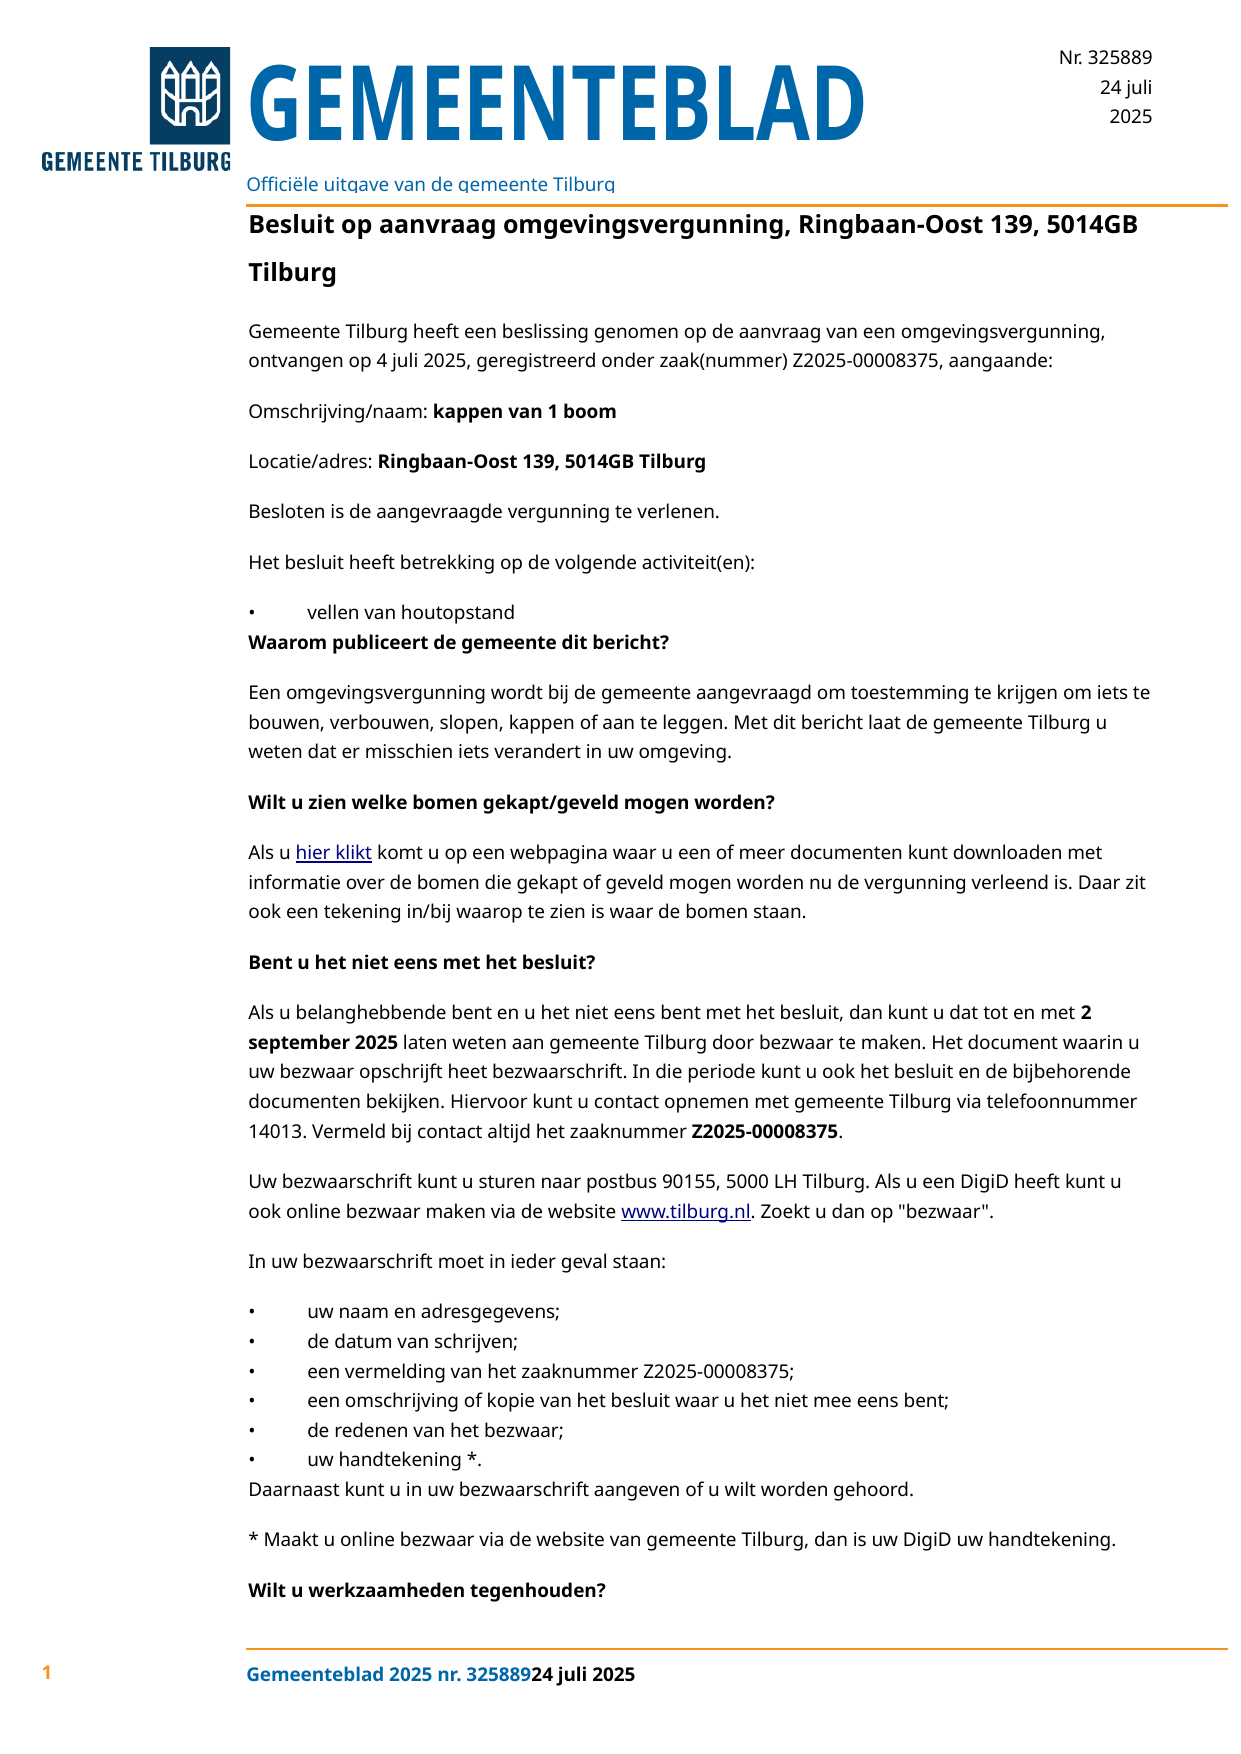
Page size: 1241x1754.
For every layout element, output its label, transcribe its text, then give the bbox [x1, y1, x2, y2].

text Omschrijving/naam: kappen van 1 boom [248, 398, 1152, 424]
list de datum van schrijven; [248, 1328, 1152, 1354]
list de redenen van het bezwaar; [248, 1417, 1152, 1443]
text Bent u het niet eens met het besluit? [248, 949, 1152, 975]
text * Maakt u online bezwaar via de website van gemeente Tilburg, dan is uw DigiD uw handtekening. [248, 1527, 1152, 1552]
text Locatie/adres: Ringbaan-Oost 139, 5014GB Tilburg [248, 448, 1152, 474]
text Het besluit heeft betrekking op de volgende activiteit(en): [248, 549, 1152, 575]
list uw naam en adresgegevens; [248, 1299, 1152, 1324]
list een omschrijving of kopie van het besluit waar u het niet mee eens bent; [248, 1387, 1152, 1413]
list vellen van houtopstand [248, 599, 1152, 625]
list uw handtekening *. [248, 1447, 1152, 1472]
text Wilt u werkzaamheden tegenhouden? [248, 1577, 1152, 1603]
text Gemeente Tilburg heeft een beslissing genomen op de aanvraag van een omgevingsvergunning, ontvangen op 4 juli 2025, geregistreerd onder zaak(nummer) Z2025-00008375, aangaande: [248, 318, 1152, 373]
text Wilt u zien welke bomen gekapt/geveld mogen worden? [248, 789, 1152, 815]
text Besluit op aanvraag omgevingsvergunning, Ringbaan-Oost 139, 5014GB Tilburg [248, 207, 1152, 288]
list een vermelding van het zaaknummer Z2025-00008375; [248, 1358, 1152, 1384]
picture [41, 47, 231, 172]
text Als u belanghebbende bent en u het niet eens bent met het besluit, dan kunt u dat tot en met 2 september 2025 laten weten aan gemeente Tilburg door bezwaar te maken. Het document waarin u uw bezwaar opschrijft heet bezwaarschrift. In die periode kunt u ook het besluit en de bijbehorende documenten bekijken. Hiervoor kunt u contact opnemen met gemeente Tilburg via telefoonnummer 14013. Vermeld bij contact altijd het zaaknummer Z2025-00008375. [248, 999, 1152, 1144]
text Besloten is de aangevraagde vergunning te verlenen. [248, 499, 1152, 524]
text Uw bezwaarschrift kunt u sturen naar postbus 90155, 5000 LH Tilburg. Als u een DigiD heeft kunt u ook online bezwaar maken via de website www.tilburg.nl. Zoekt u dan op "bezwaar". [248, 1168, 1152, 1224]
text Waarom publiceert de gemeente dit bericht? [248, 629, 1152, 655]
text In uw bezwaarschrift moet in ieder geval staan: [248, 1248, 1152, 1274]
text Als u hier klikt komt u op een webpagina waar u een of meer documenten kunt downloaden met informatie over de bomen die gekapt of geveld mogen worden nu de vergunning verleend is. Daar zit ook een tekening in/bij waarop te zien is waar de bomen staan. [248, 839, 1152, 924]
text Een omgevingsvergunning wordt bij de gemeente aangevraagd om toestemming te krijgen om iets te bouwen, verbouwen, slopen, kappen of aan te leggen. Met dit bericht laat de gemeente Tilburg u weten dat er misschien iets verandert in uw omgeving. [248, 679, 1152, 764]
text Daarnaast kunt u in uw bezwaarschrift aangeven of u wilt worden gehoord. [248, 1476, 1152, 1502]
